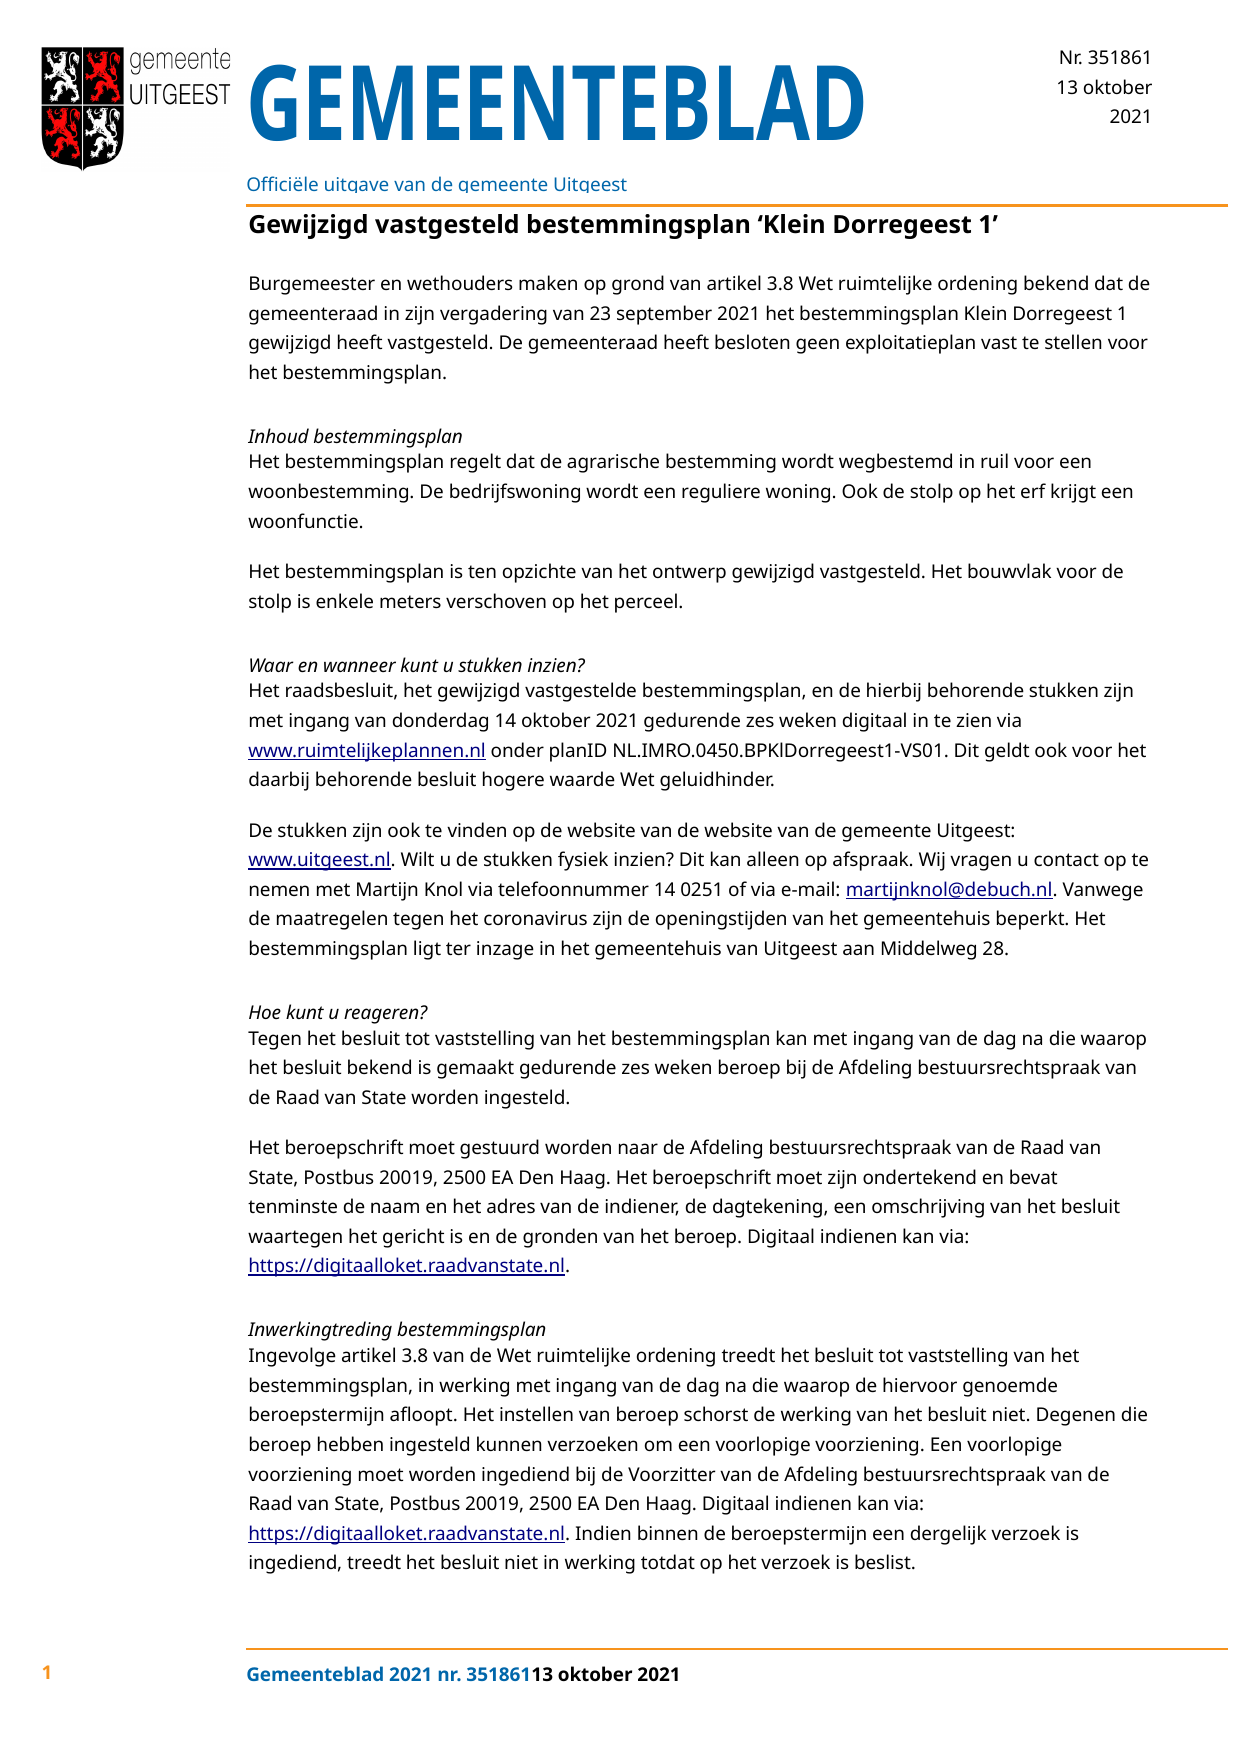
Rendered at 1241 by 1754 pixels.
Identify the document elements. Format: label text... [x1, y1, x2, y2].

picture [41, 47, 231, 172]
text Inhoud bestemmingsplan [248, 423, 1152, 449]
text De stukken zijn ook te vinden op de website van de website van de gemeente Uitgeest: www.uitgeest.nl. Wilt u de stukken fysiek inzien? Dit kan alleen op afspraak. Wij vragen u contact op te nemen met Martijn Knol via telefoonnummer 14 0251 of via e-mail: martijnknol@debuch.nl. Vanwege de maatregelen tegen het coronavirus zijn de openingstijden van het gemeentehuis beperkt. Het bestemmingsplan ligt ter inzage in het gemeentehuis van Uitgeest aan Middelweg 28. [248, 817, 1152, 961]
text Inwerkingtreding bestemmingsplan [248, 1317, 1152, 1342]
text Het bestemmingsplan is ten opzichte van het ontwerp gewijzigd vastgesteld. Het bouwvlak voor de stolp is enkele meters verschoven op het perceel. [248, 558, 1152, 614]
text Ingevolge artikel 3.8 van de Wet ruimtelijke ordening treedt het besluit tot vaststelling van het bestemmingsplan, in werking met ingang van de dag na die waarop de hiervoor genoemde beroepstermijn afloopt. Het instellen van beroep schorst de werking van het besluit niet. Degenen die beroep hebben ingesteld kunnen verzoeken om een voorlopige voorziening. Een voorlopige voorziening moet worden ingediend bij de Voorzitter van de Afdeling bestuursrechtspraak van de Raad van State, Postbus 20019, 2500 EA Den Haag. Digitaal indienen kan via: https://digitaalloket.raadvanstate.nl. Indien binnen de beroepstermijn een dergelijk verzoek is ingediend, treedt het besluit niet in werking totdat op het verzoek is beslist. [248, 1342, 1152, 1575]
text Waar en wanneer kunt u stukken inzien? [248, 652, 1152, 678]
text Hoe kunt u reageren? [248, 999, 1152, 1025]
text Tegen het besluit tot vaststelling van het bestemmingsplan kan met ingang van de dag na die waarop het besluit bekend is gemaakt gedurende zes weken beroep bij de Afdeling bestuursrechtspraak van de Raad van State worden ingesteld. [248, 1025, 1152, 1110]
text Het raadsbesluit, het gewijzigd vastgestelde bestemmingsplan, en de hierbij behorende stukken zijn met ingang van donderdag 14 oktober 2021 gedurende zes weken digitaal in te zien via www.ruimtelijkeplannen.nl onder planID NL.IMRO.0450.BPKlDorregeest1-VS01. Dit geldt ook voor het daarbij behorende besluit hogere waarde Wet geluidhinder. [248, 678, 1152, 792]
text Het bestemmingsplan regelt dat de agrarische bestemming wordt wegbestemd in ruil voor een woonbestemming. De bedrijfswoning wordt een reguliere woning. Ook de stolp op het erf krijgt een woonfunctie. [248, 449, 1152, 534]
text Het beroepschrift moet gestuurd worden naar de Afdeling bestuursrechtspraak van de Raad van State, Postbus 20019, 2500 EA Den Haag. Het beroepschrift moet zijn ondertekend en bevat tenminste de naam en het adres van de indiener, de dagtekening, een omschrijving van het besluit waartegen het gericht is en de gronden van het beroep. Digitaal indienen kan via: https://digitaalloket.raadvanstate.nl. [248, 1134, 1152, 1278]
text Gewijzigd vastgesteld bestemmingsplan ‘Klein Dorregeest 1’ [248, 207, 1152, 241]
text Burgemeester en wethouders maken op grond van artikel 3.8 Wet ruimtelijke ordening bekend dat de gemeenteraad in zijn vergadering van 23 september 2021 het bestemmingsplan Klein Dorregeest 1 gewijzigd heeft vastgesteld. De gemeenteraad heeft besloten geen exploitatieplan vast te stellen voor het bestemmingsplan. [248, 270, 1152, 385]
